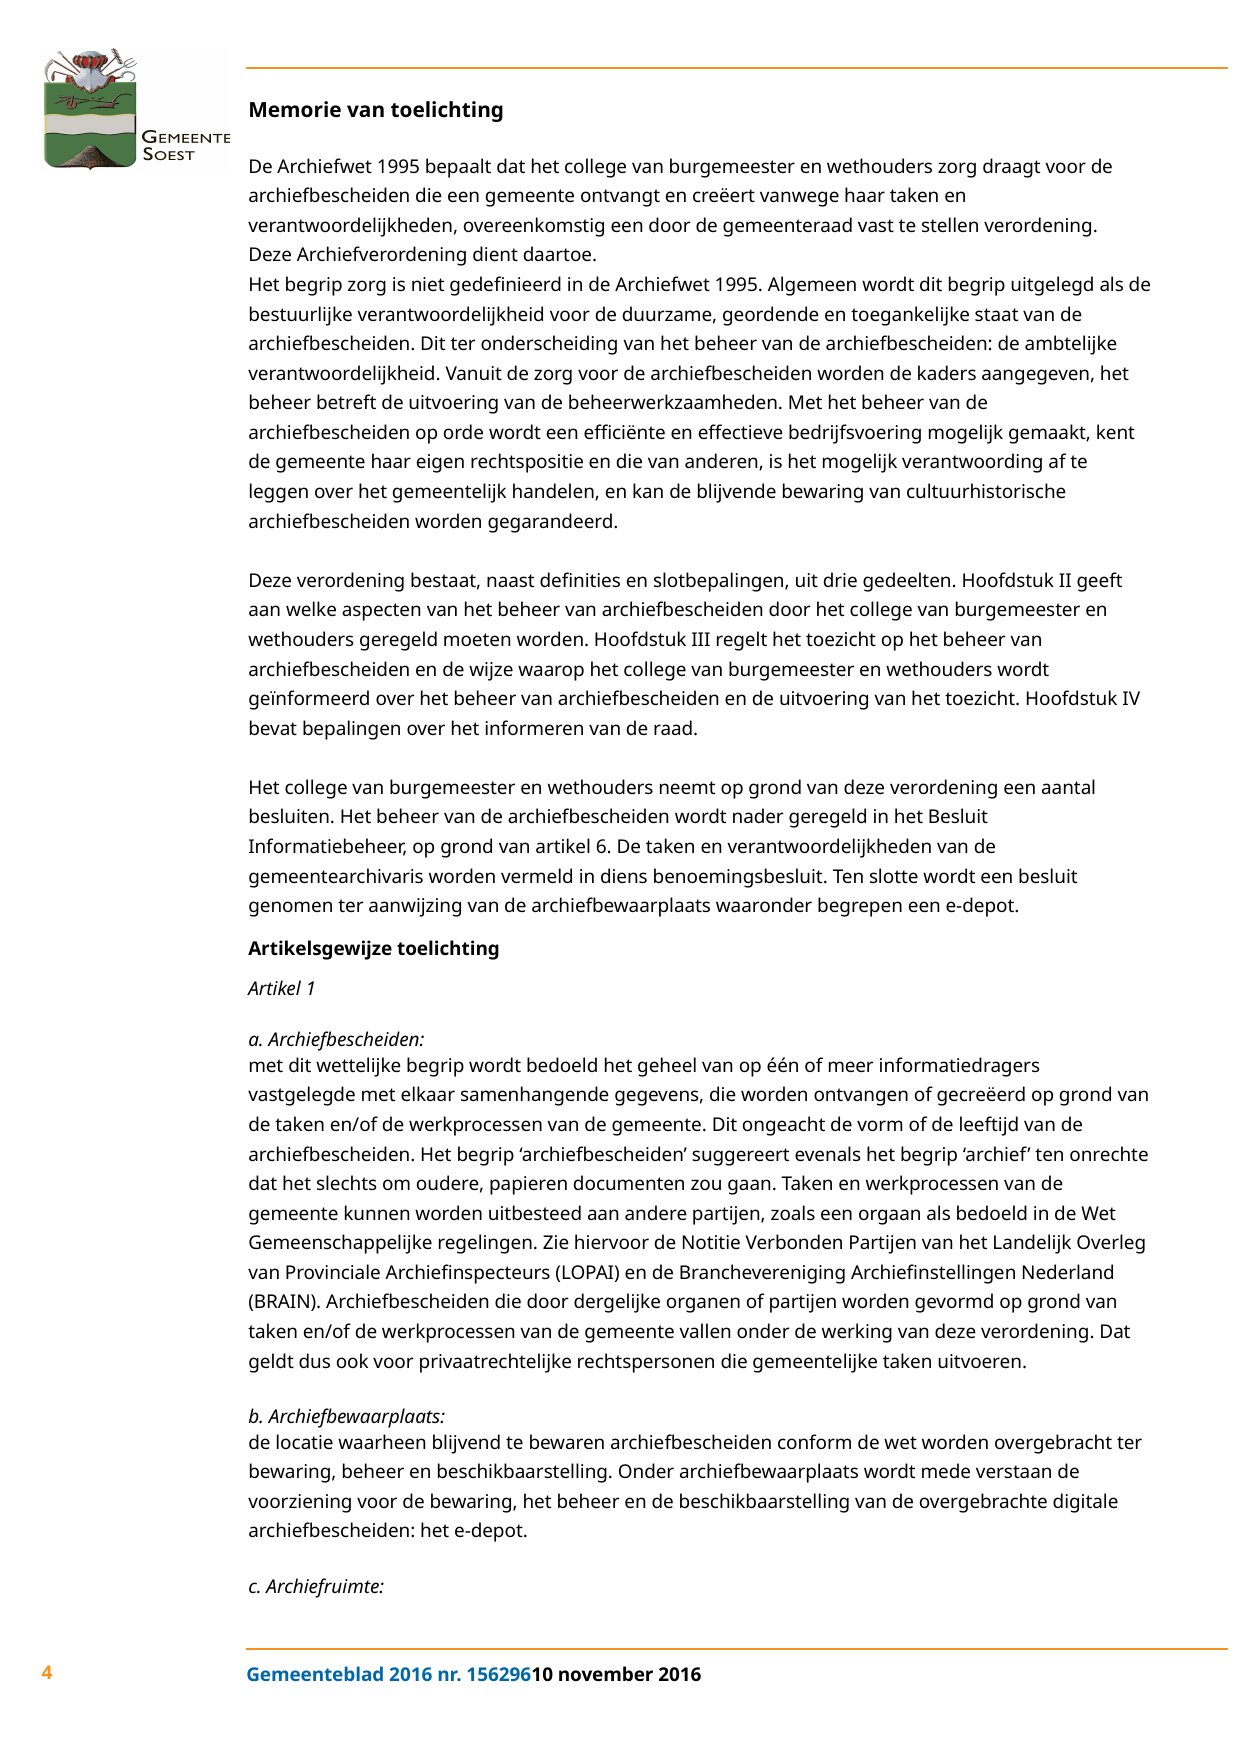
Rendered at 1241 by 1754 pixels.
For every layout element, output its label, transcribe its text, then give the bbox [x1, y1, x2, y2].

text b. Archiefbewaarplaats: [248, 1403, 1152, 1429]
text De Archiefwet 1995 bepaalt dat het college van burgemeester en wethouders zorg draagt voor de archiefbescheiden die een gemeente ontvangt en creëert vanwege haar taken en verantwoordelijkheden, overeenkomstig een door de gemeenteraad vast te stellen verordening. [248, 153, 1152, 238]
text de locatie waarheen blijvend te bewaren archiefbescheiden conform de wet worden overgebracht ter bewaring, beheer en beschikbaarstelling. Onder archiefbewaarplaats wordt mede verstaan de voorziening voor de bewaring, het beheer en de beschikbaarstelling van de overgebrachte digitale archiefbescheiden: het e-depot. [248, 1429, 1152, 1543]
text c. Archiefruimte: [248, 1573, 1152, 1599]
text Deze verordening bestaat, naast definities en slotbepalingen, uit drie gedeelten. Hoofdstuk II geeft aan welke aspecten van het beheer van archiefbescheiden door het college van burgemeester en wethouders geregeld moeten worden. Hoofdstuk III regelt het toezicht op het beheer van archiefbescheiden en de wijze waarop het college van burgemeester en wethouders wordt geïnformeerd over het beheer van archiefbescheiden en de uitvoering van het toezicht. Hoofdstuk IV bevat bepalingen over het informeren van de raad. [248, 567, 1152, 741]
text met dit wettelijke begrip wordt bedoeld het geheel van op één of meer informatiedragers vastgelegde met elkaar samenhangende gegevens, die worden ontvangen of gecreëerd op grond van de taken en/of de werkprocessen van de gemeente. Dit ongeacht de vorm of de leeftijd van de archiefbescheiden. Het begrip ‘archiefbescheiden’ suggereert evenals het begrip ‘archief’ ten onrechte dat het slechts om oudere, papieren documenten zou gaan. Taken en werkprocessen van de gemeente kunnen worden uitbesteed aan andere partijen, zoals een orgaan als bedoeld in de Wet Gemeenschappelijke regelingen. Zie hiervoor de Notitie Verbonden Partijen van het Landelijk Overleg van Provinciale Archiefinspecteurs (LOPAI) en de Branchevereniging Archiefinstellingen Nederland (BRAIN). Archiefbescheiden die door dergelijke organen of partijen worden gevormd op grond van taken en/of de werkprocessen van de gemeente vallen onder de werking van deze verordening. Dat geldt dus ook voor privaatrechtelijke rechtspersonen die gemeentelijke taken uitvoeren. [248, 1052, 1152, 1374]
text Het begrip zorg is niet gedefinieerd in de Archiefwet 1995. Algemeen wordt dit begrip uitgelegd als de bestuurlijke verantwoordelijkheid voor de duurzame, geordende en toegankelijke staat van de archiefbescheiden. Dit ter onderscheiding van het beheer van de archiefbescheiden: de ambtelijke verantwoordelijkheid. Vanuit de zorg voor de archiefbescheiden worden de kaders aangegeven, het beheer betreft de uitvoering van de beheerwerkzaamheden. Met het beheer van de archiefbescheiden op orde wordt een efficiënte en effectieve bedrijfsvoering mogelijk gemaakt, kent de gemeente haar eigen rechtspositie en die van anderen, is het mogelijk verantwoording af te leggen over het gemeentelijk handelen, en kan de blijvende bewaring van cultuurhistorische archiefbescheiden worden gegarandeerd. [248, 271, 1152, 534]
text Artikelsgewijze toelichting [248, 936, 1152, 961]
text a. Archiefbescheiden: [248, 1026, 1152, 1052]
text Memorie van toelichting [248, 95, 1152, 123]
text Deze Archiefverordening dient daartoe. [248, 242, 1152, 267]
picture [41, 47, 231, 172]
text Het college van burgemeester en wethouders neemt op grond van deze verordening een aantal besluiten. Het beheer van de archiefbescheiden wordt nader geregeld in het Besluit Informatiebeheer, op grond van artikel 6. De taken en verantwoordelijkheden van de gemeentearchivaris worden vermeld in diens benoemingsbesluit. Ten slotte wordt een besluit genomen ter aanwijzing van de archiefbewaarplaats waaronder begrepen een e-depot. [248, 774, 1152, 918]
text Artikel 1 [248, 975, 1152, 1001]
